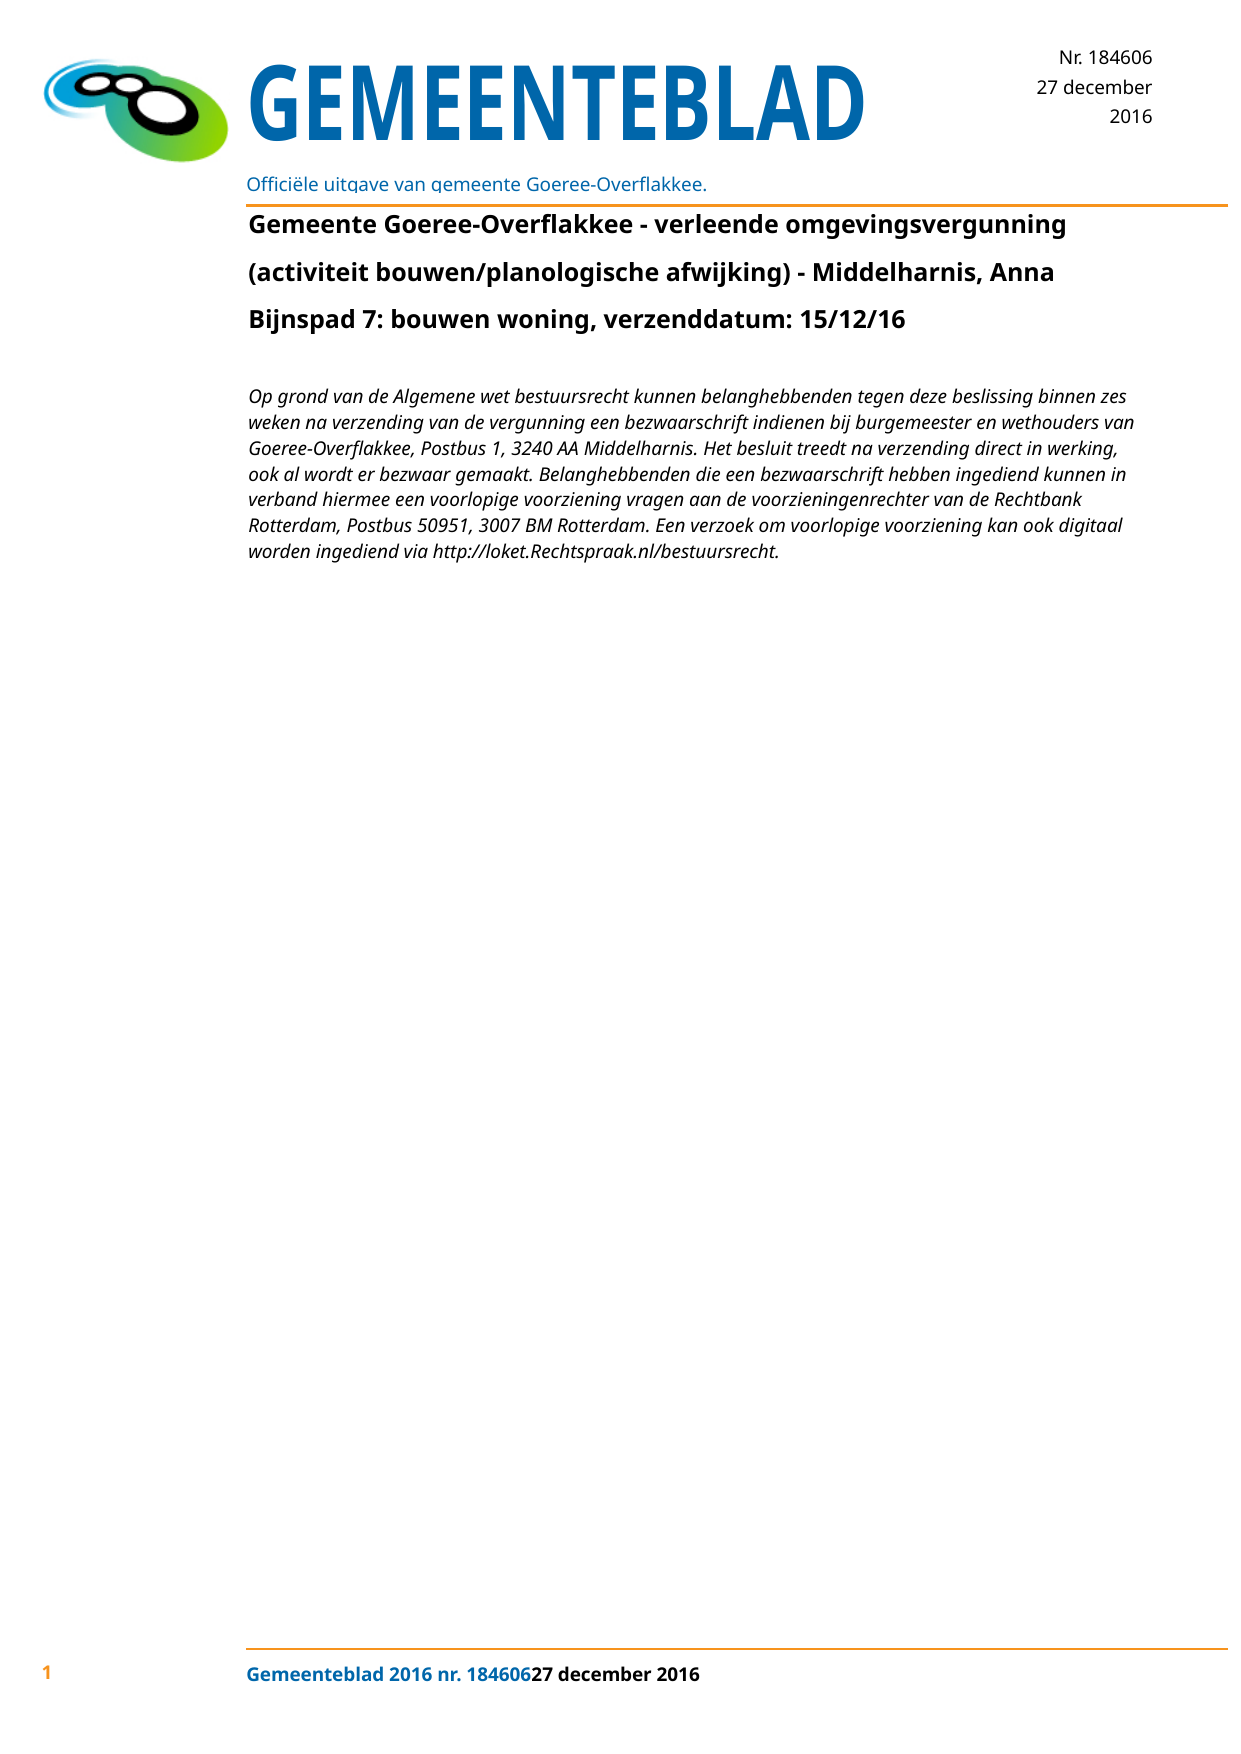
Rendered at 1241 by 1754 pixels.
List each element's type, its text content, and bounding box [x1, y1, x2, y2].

text Gemeente Goeree-Overflakkee - verleende omgevingsvergunning (activiteit bouwen/planologische afwijking) - Middelharnis, Anna Bijnspad 7: bouwen woning, verzenddatum: 15/12/16 [248, 207, 1152, 336]
text Op grond van de Algemene wet bestuursrecht kunnen belanghebbenden tegen deze beslissing binnen zes weken na verzending van de vergunning een bezwaarschrift indienen bij burgemeester en wethouders van Goeree-Overflakkee, Postbus 1, 3240 AA Middelharnis. Het besluit treedt na verzending direct in werking, ook al wordt er bezwaar gemaakt. Belanghebbenden die een bezwaarschrift hebben ingediend kunnen in verband hiermee een voorlopige voorziening vragen aan de voorzieningenrechter van de Rechtbank Rotterdam, Postbus 50951, 3007 BM Rotterdam. Een verzoek om voorlopige voorziening kan ook digitaal worden ingediend via http://loket.Rechtspraak.nl/bestuursrecht. [248, 384, 1152, 564]
picture [41, 47, 231, 172]
